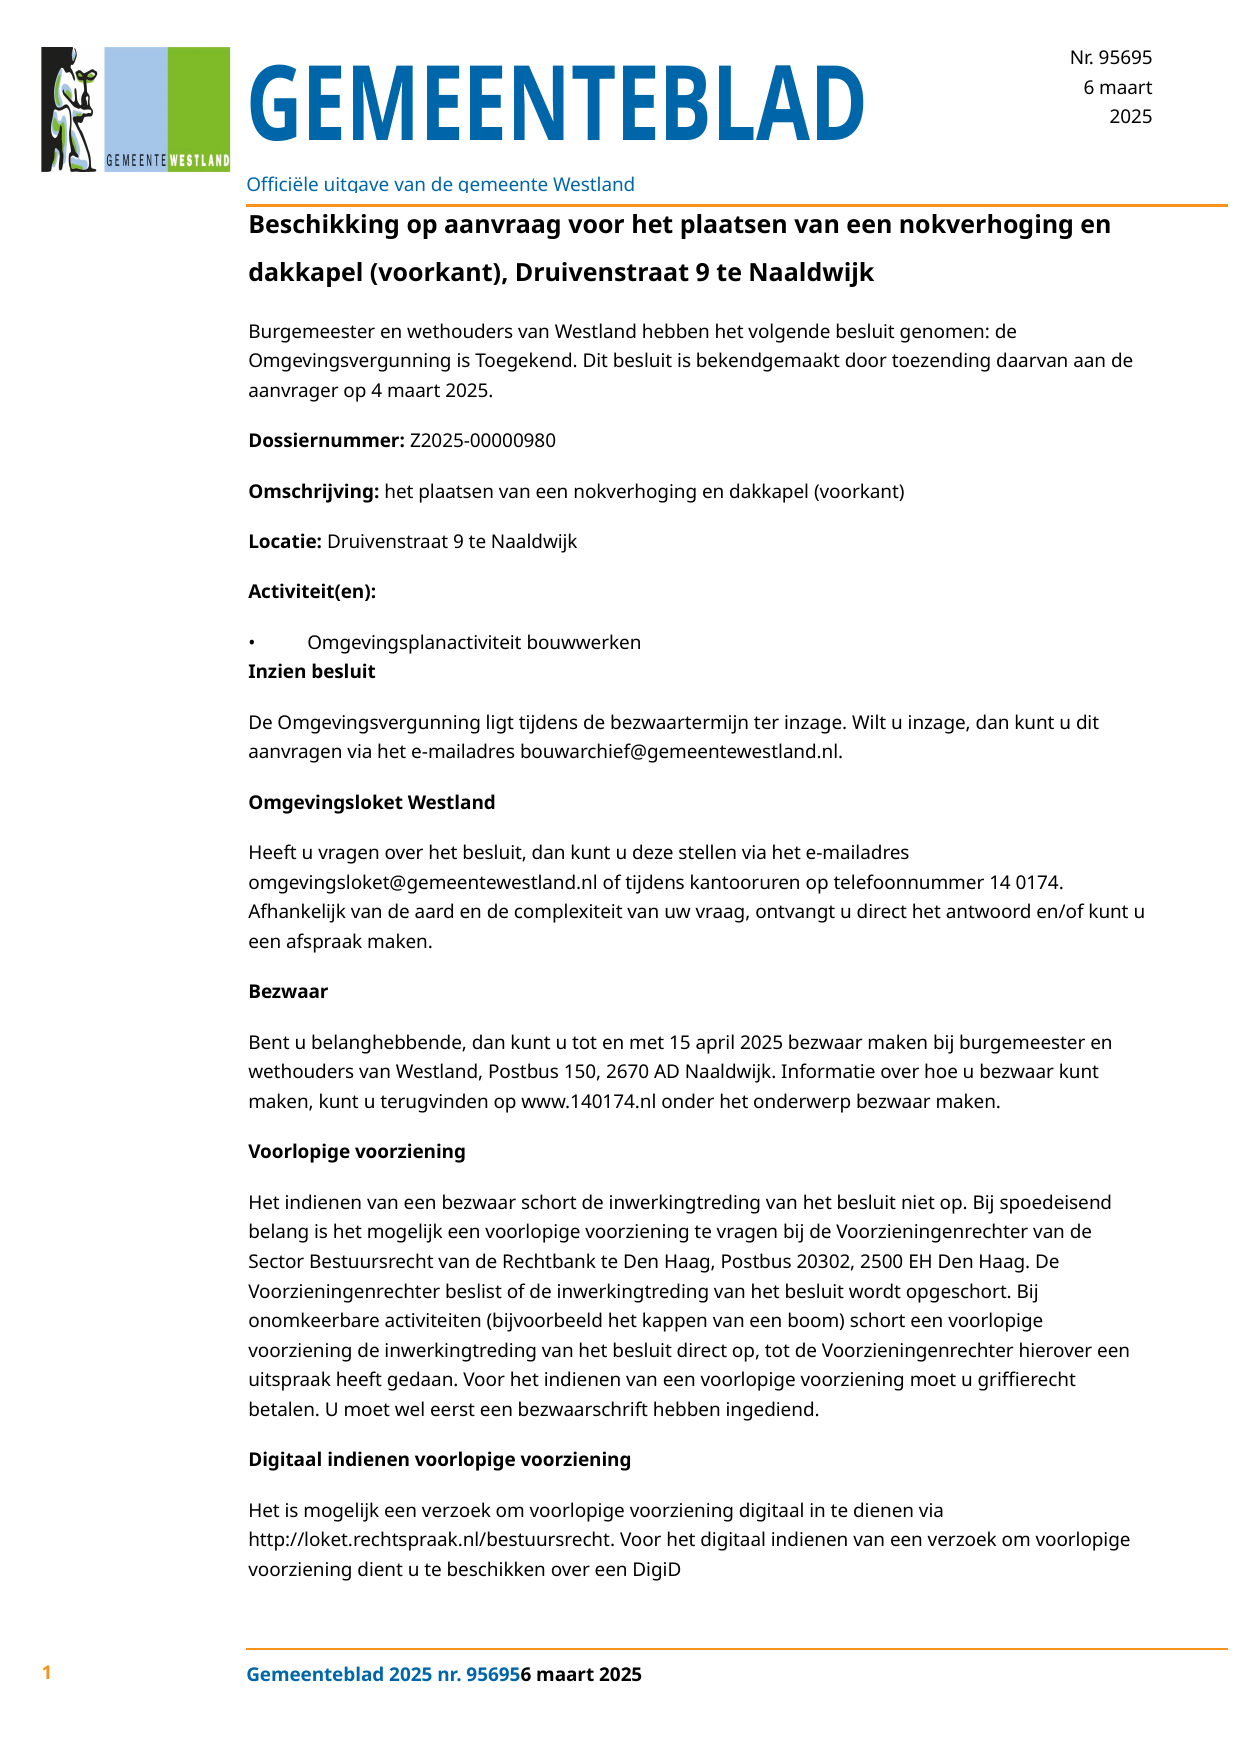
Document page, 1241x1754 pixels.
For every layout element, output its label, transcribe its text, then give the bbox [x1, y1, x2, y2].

text Omschrijving: het plaatsen van een nokverhoging en dakkapel (voorkant) [248, 478, 1152, 504]
text Activiteit(en): [248, 579, 1152, 604]
text De Omgevingsvergunning ligt tijdens de bezwaartermijn ter inzage. Wilt u inzage, dan kunt u dit aanvragen via het e-mailadres bouwarchief@gemeentewestland.nl. [248, 709, 1152, 764]
text Voorlopige voorziening [248, 1139, 1152, 1164]
text Bezwaar [248, 979, 1152, 1004]
text Locatie: Druivenstraat 9 te Naaldwijk [248, 528, 1152, 554]
text Burgemeester en wethouders van Westland hebben het volgende besluit genomen: de Omgevingsvergunning is Toegekend. Dit besluit is bekendgemaakt door toezending daarvan aan de aanvrager op 4 maart 2025. [248, 318, 1152, 403]
text Omgevingsloket Westland [248, 789, 1152, 815]
text Inzien besluit [248, 659, 1152, 684]
picture [41, 47, 231, 172]
text Heeft u vragen over het besluit, dan kunt u deze stellen via het e-mailadres omgevingsloket@gemeentewestland.nl of tijdens kantooruren op telefoonnummer 14 0174. Afhankelijk van de aard en de complexiteit van uw vraag, ontvangt u direct het antwoord en/of kunt u een afspraak maken. [248, 839, 1152, 954]
text Het indienen van een bezwaar schort de inwerkingtreding van het besluit niet op. Bij spoedeisend belang is het mogelijk een voorlopige voorziening te vragen bij de Voorzieningenrechter van de Sector Bestuursrecht van de Rechtbank te Den Haag, Postbus 20302, 2500 EH Den Haag. De Voorzieningenrechter beslist of de inwerkingtreding van het besluit wordt opgeschort. Bij onomkeerbare activiteiten (bijvoorbeeld het kappen van een boom) schort een voorlopige voorziening de inwerkingtreding van het besluit direct op, tot de Voorzieningenrechter hierover een uitspraak heeft gedaan. Voor het indienen van een voorlopige voorziening moet u griffierecht betalen. U moet wel eerst een bezwaarschrift hebben ingediend. [248, 1189, 1152, 1422]
list Omgevingsplanactiviteit bouwwerken [248, 629, 1152, 655]
text Het is mogelijk een verzoek om voorlopige voorziening digitaal in te dienen via http://loket.rechtspraak.nl/bestuursrecht. Voor het digitaal indienen van een verzoek om voorlopige voorziening dient u te beschikken over een DigiD [248, 1497, 1152, 1582]
text Digitaal indienen voorlopige voorziening [248, 1447, 1152, 1472]
text Dossiernummer: Z2025-00000980 [248, 427, 1152, 453]
text Bent u belanghebbende, dan kunt u tot en met 15 april 2025 bezwaar maken bij burgemeester en wethouders van Westland, Postbus 150, 2670 AD Naaldwijk. Informatie over hoe u bezwaar kunt maken, kunt u terugvinden op www.140174.nl onder het onderwerp bezwaar maken. [248, 1029, 1152, 1114]
text Beschikking op aanvraag voor het plaatsen van een nokverhoging en dakkapel (voorkant), Druivenstraat 9 te Naaldwijk [248, 207, 1152, 288]
